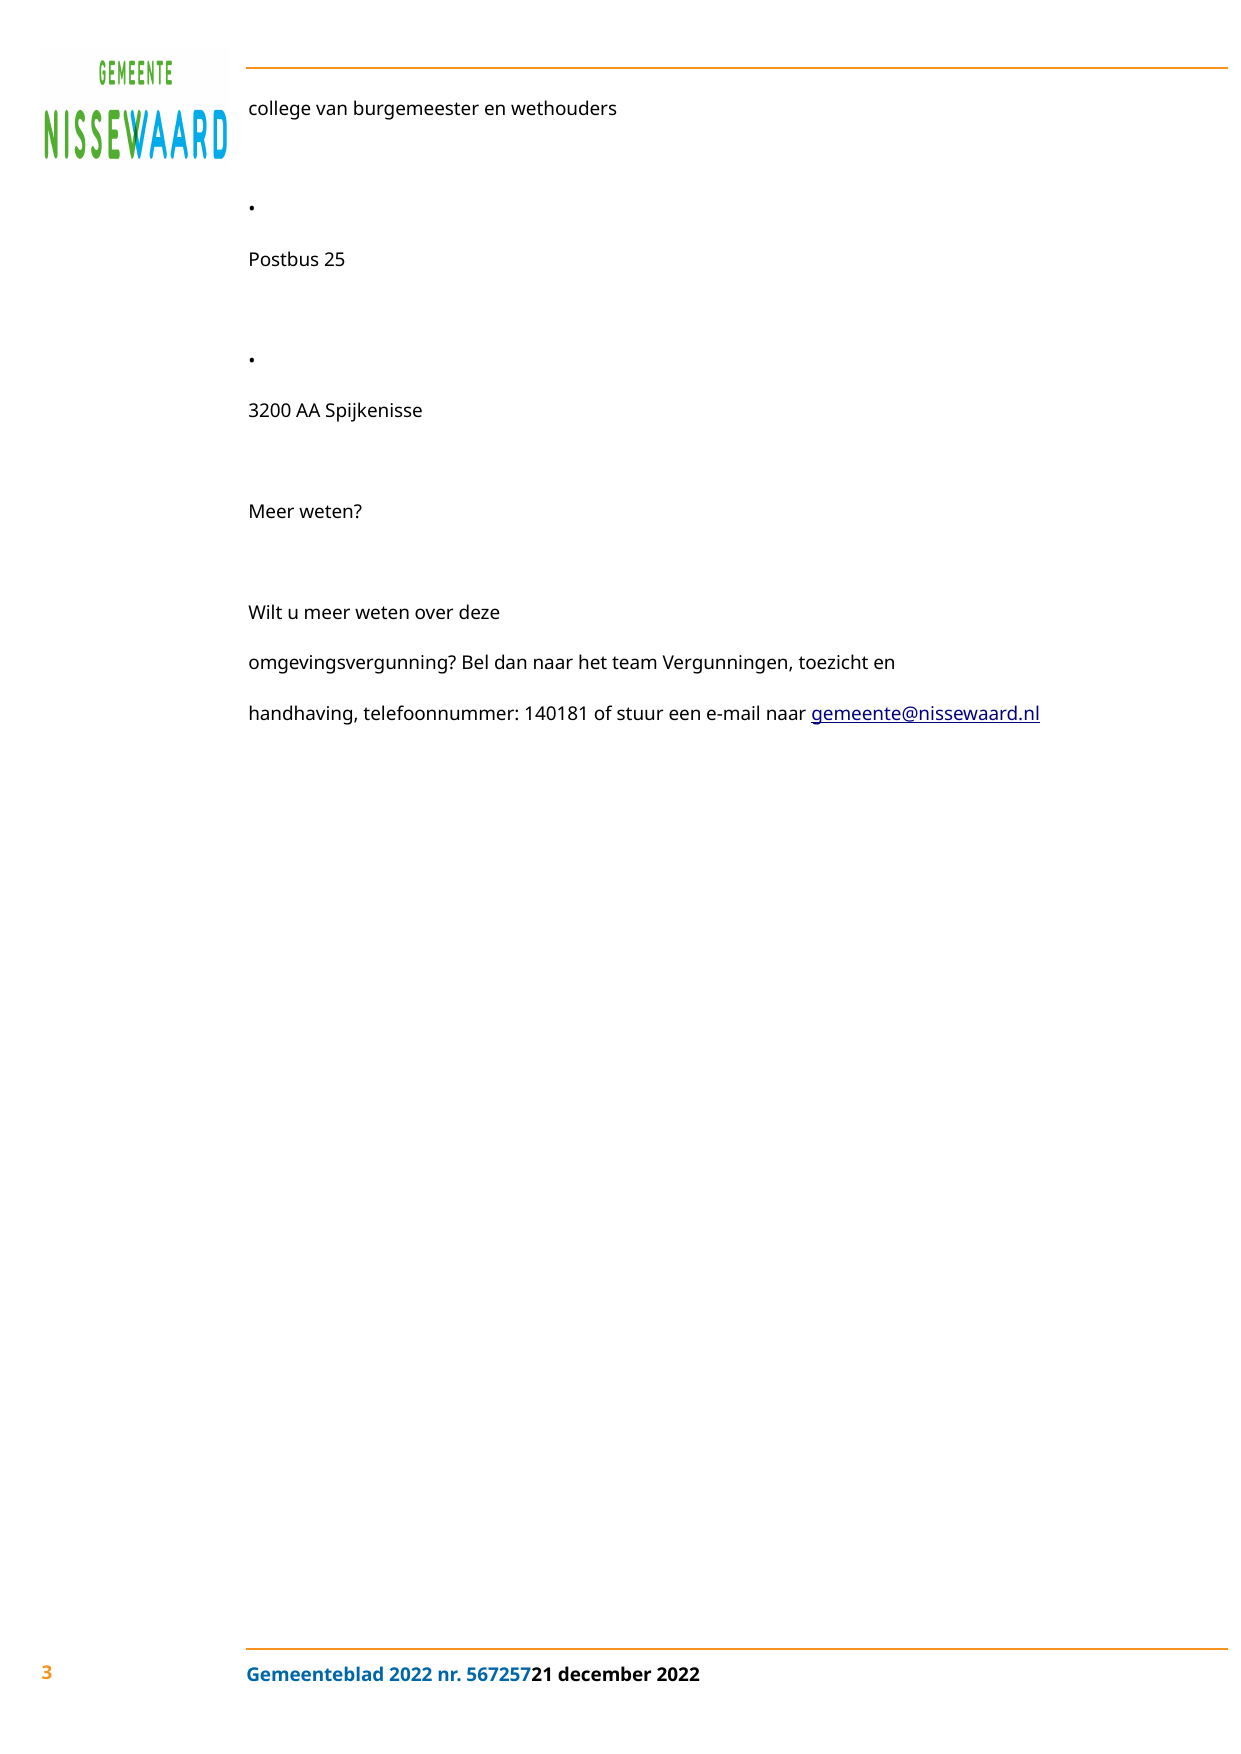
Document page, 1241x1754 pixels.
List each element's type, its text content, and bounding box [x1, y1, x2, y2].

text • [248, 196, 1152, 221]
text Meer weten? [248, 498, 1152, 524]
text college van burgemeester en wethouders [248, 95, 1152, 121]
text omgevingsvergunning? Bel dan naar het team Vergunningen, toezicht en [248, 649, 1152, 675]
picture [41, 47, 231, 172]
text Wilt u meer weten over deze [248, 599, 1152, 625]
text Postbus 25 [248, 246, 1152, 272]
text • [248, 347, 1152, 373]
text handhaving, telefoonnummer: 140181 of stuur een e-mail naar gemeente@nissewaard.nl [248, 700, 1152, 726]
text 3200 AA Spijkenisse [248, 397, 1152, 423]
